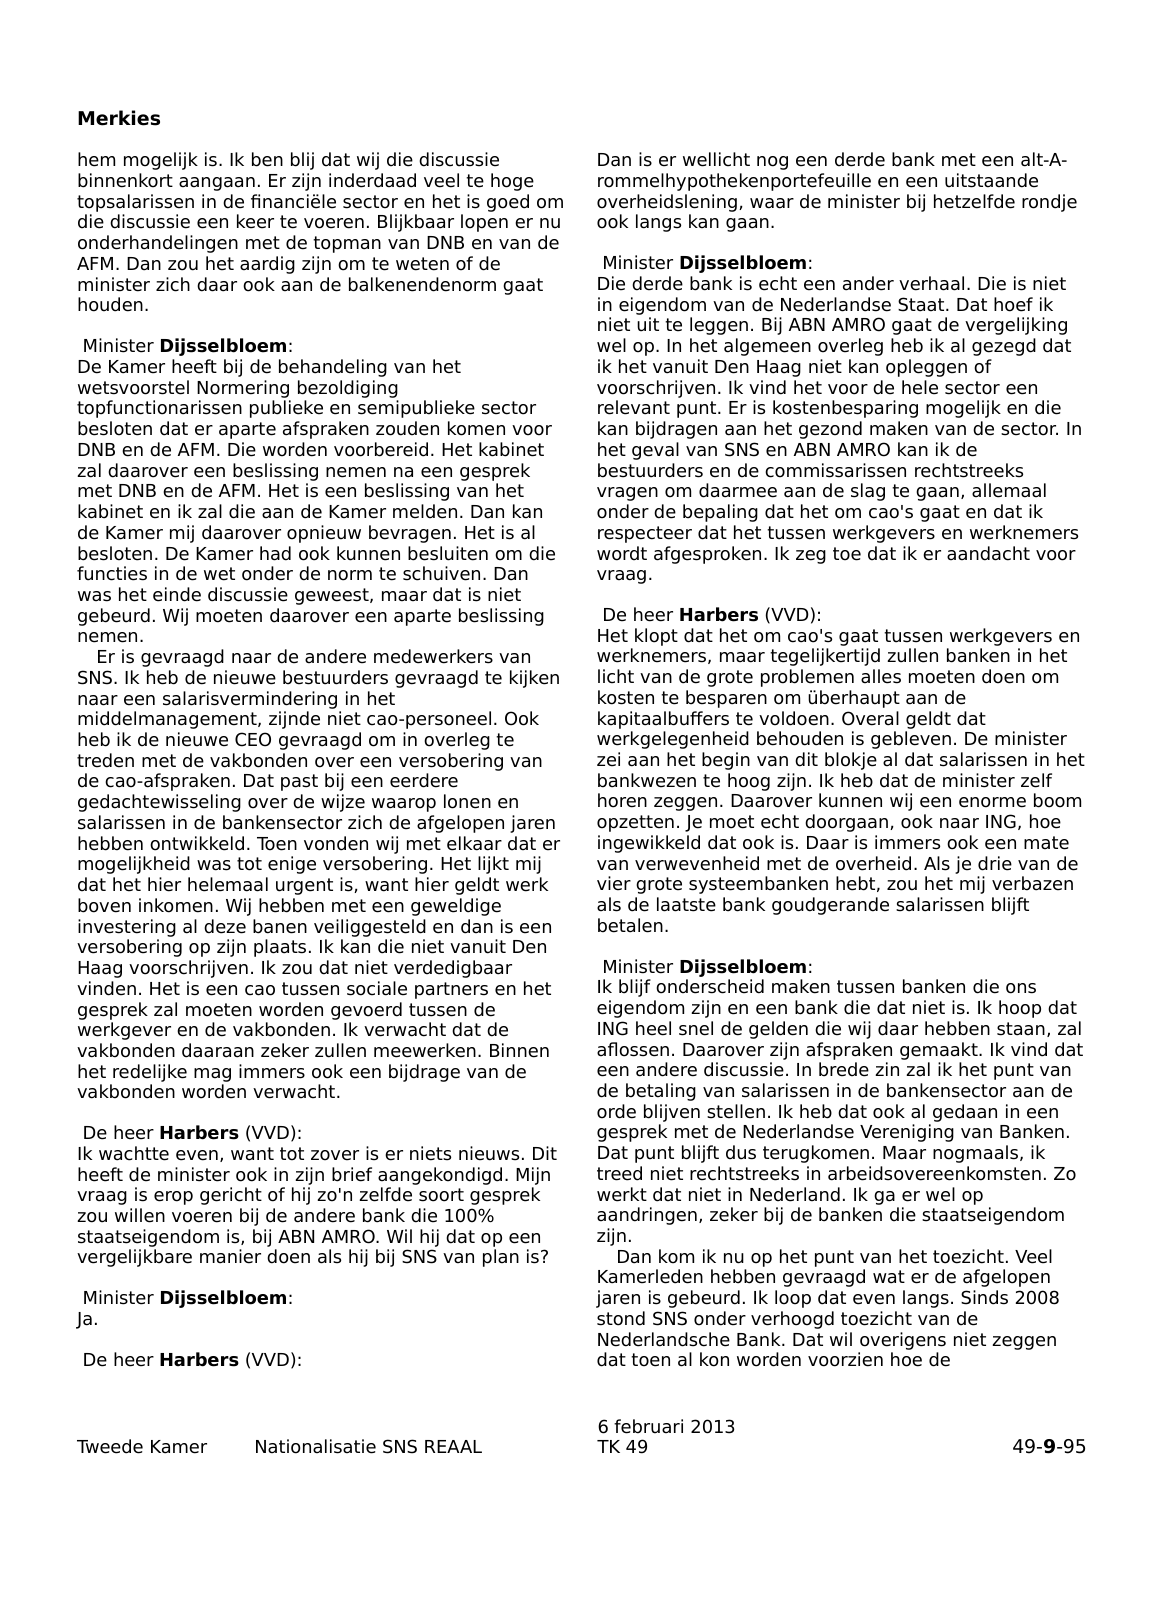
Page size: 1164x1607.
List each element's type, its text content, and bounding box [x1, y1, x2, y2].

text Minister Dijsselbloem: [596, 956, 1087, 977]
text Het klopt dat het om cao's gaat tussen werkgevers en werknemers, maar tegelijkertijd zullen banken in het licht van de grote problemen alles moeten doen om kosten te besparen om überhaupt aan de kapitaalbuffers te voldoen. Overal geldt dat werkgelegenheid behouden is gebleven. De minister zei aan het begin van dit blokje al dat salarissen in het bankwezen te hoog zijn. Ik heb dat de minister zelf horen zeggen. Daarover kunnen wij een enorme boom opzetten. Je moet echt doorgaan, ook naar ING, hoe ingewikkeld dat ook is. Daar is immers ook een mate van verwevenheid met de overheid. Als je drie van de vier grote systeembanken hebt, zou het mij verbazen als de laatste bank goudgerande salarissen blijft betalen. [596, 626, 1087, 936]
text Er is gevraagd naar de andere medewerkers van SNS. Ik heb de nieuwe bestuurders gevraagd te kijken naar een salarisvermindering in het middelmanagement, zijnde niet cao-personeel. Ook heb ik de nieuwe CEO gevraagd om in overleg te treden met de vakbonden over een versobering van de cao-afspraken. Dat past bij een eerdere gedachtewisseling over de wijze waarop lonen en salarissen in de bankensector zich de afgelopen jaren hebben ontwikkeld. Toen vonden wij met elkaar dat er mogelijkheid was tot enige versobering. Het lijkt mij dat het hier helemaal urgent is, want hier geldt werk boven inkomen. Wij hebben met een geweldige investering al deze banen veiliggesteld en dan is een versobering op zijn plaats. Ik kan die niet vanuit Den Haag voorschrijven. Ik zou dat niet verdedigbaar vinden. Het is een cao tussen sociale partners en het gesprek zal moeten worden gevoerd tussen de werkgever en de vakbonden. Ik verwacht dat de vakbonden daaraan zeker zullen meewerken. Binnen het redelijke mag immers ook een bijdrage van de vakbonden worden verwacht. [77, 647, 567, 1103]
text Minister Dijsselbloem: [77, 1288, 567, 1309]
text hem mogelijk is. Ik ben blij dat wij die discussie binnenkort aangaan. Er zijn inderdaad veel te hoge topsalarissen in de financiële sector en het is goed om die discussie een keer te voeren. Blijkbaar lopen er nu onderhandelingen met de topman van DNB en van de AFM. Dan zou het aardig zijn om te weten of de minister zich daar ook aan de balkenendenorm gaat houden. [77, 150, 567, 316]
text Ik wachtte even, want tot zover is er niets nieuws. Dit heeft de minister ook in zijn brief aangekondigd. Mijn vraag is erop gericht of hij zo'n zelfde soort gesprek zou willen voeren bij de andere bank die 100% staatseigendom is, bij ABN AMRO. Wil hij dat op een vergelijkbare manier doen als hij bij SNS van plan is? [77, 1144, 567, 1268]
text De heer Harbers (VVD): [77, 1123, 567, 1144]
text Dan is er wellicht nog een derde bank met een alt-A-rommelhypothekenportefeuille en een uitstaande overheidslening, waar de minister bij hetzelfde rondje ook langs kan gaan. [596, 150, 1087, 233]
text Minister Dijsselbloem: [596, 253, 1087, 274]
text De Kamer heeft bij de behandeling van het wetsvoorstel Normering bezoldiging topfunctionarissen publieke en semipublieke sector besloten dat er aparte afspraken zouden komen voor DNB en de AFM. Die worden voorbereid. Het kabinet zal daarover een beslissing nemen na een gesprek met DNB en de AFM. Het is een beslissing van het kabinet en ik zal die aan de Kamer melden. Dan kan de Kamer mij daarover opnieuw bevragen. Het is al besloten. De Kamer had ook kunnen besluiten om die functies in de wet onder de norm te schuiven. Dan was het einde discussie geweest, maar dat is niet gebeurd. Wij moeten daarover een aparte beslissing nemen. [77, 357, 567, 647]
text Dan kom ik nu op het punt van het toezicht. Veel Kamerleden hebben gevraagd wat er de afgelopen jaren is gebeurd. Ik loop dat even langs. Sinds 2008 stond SNS onder verhoogd toezicht van de Nederlandsche Bank. Dat wil overigens niet zeggen dat toen al kon worden voorzien hoe de [596, 1247, 1087, 1371]
text Minister Dijsselbloem: [77, 336, 567, 357]
text De heer Harbers (VVD): [596, 605, 1087, 626]
text Ja. [77, 1309, 567, 1329]
text Die derde bank is echt een ander verhaal. Die is niet in eigendom van de Nederlandse Staat. Dat hoef ik niet uit te leggen. Bij ABN AMRO gaat de vergelijking wel op. In het algemeen overleg heb ik al gezegd dat ik het vanuit Den Haag niet kan opleggen of voorschrijven. Ik vind het voor de hele sector een relevant punt. Er is kostenbesparing mogelijk en die kan bijdragen aan het gezond maken van de sector. In het geval van SNS en ABN AMRO kan ik de bestuurders en de commissarissen rechtstreeks vragen om daarmee aan de slag te gaan, allemaal onder de bepaling dat het om cao's gaat en dat ik respecteer dat het tussen werkgevers en werknemers wordt afgesproken. Ik zeg toe dat ik er aandacht voor vraag. [596, 274, 1087, 585]
text De heer Harbers (VVD): [77, 1349, 567, 1370]
text Ik blijf onderscheid maken tussen banken die ons eigendom zijn en een bank die dat niet is. Ik hoop dat ING heel snel de gelden die wij daar hebben staan, zal aflossen. Daarover zijn afspraken gemaakt. Ik vind dat een andere discussie. In brede zin zal ik het punt van de betaling van salarissen in de bankensector aan de orde blijven stellen. Ik heb dat ook al gedaan in een gesprek met de Nederlandse Vereniging van Banken. Dat punt blijft dus terugkomen. Maar nogmaals, ik treed niet rechtstreeks in arbeidsovereenkomsten. Zo werkt dat niet in Nederland. Ik ga er wel op aandringen, zeker bij de banken die staatseigendom zijn. [596, 977, 1087, 1247]
